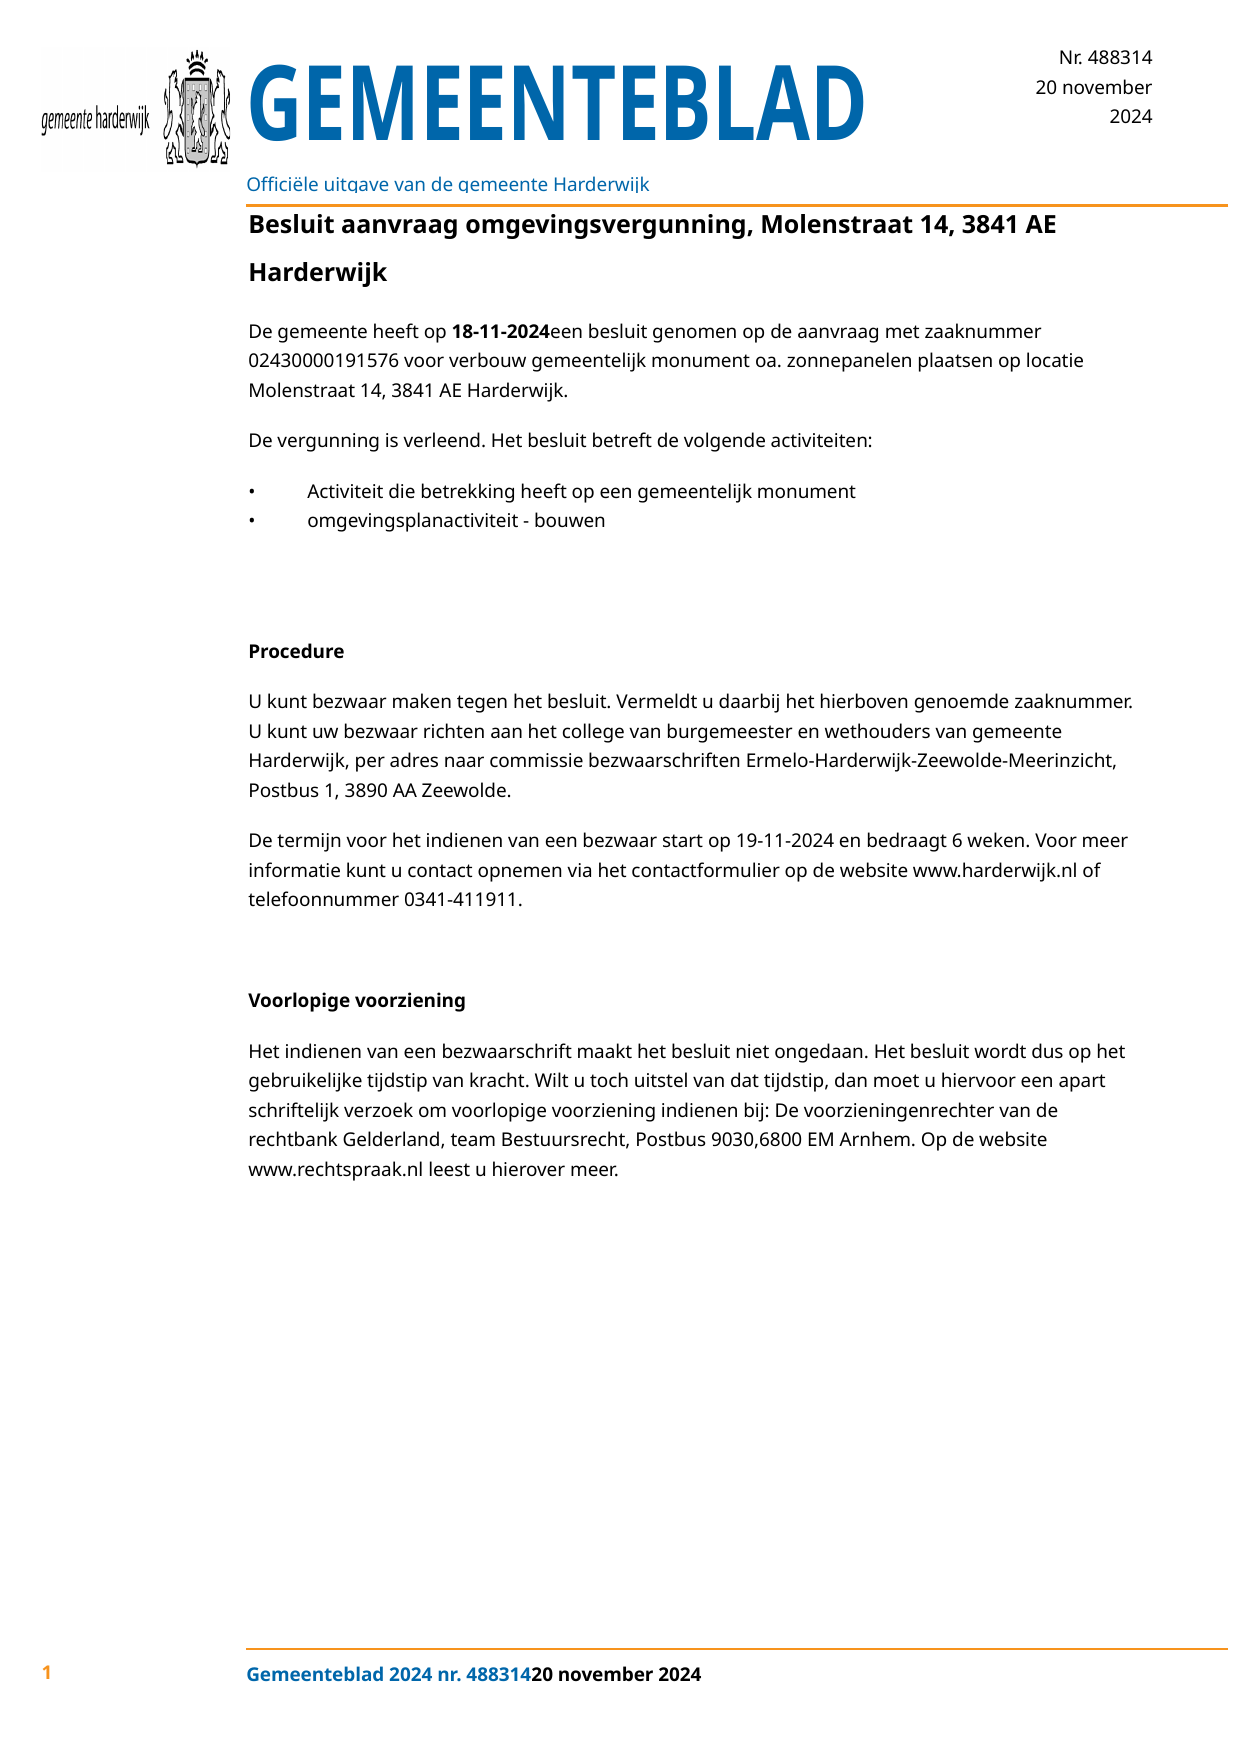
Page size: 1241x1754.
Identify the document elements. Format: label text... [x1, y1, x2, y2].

list Activiteit die betrekking heeft op een gemeentelijk monument [248, 478, 1152, 504]
text De termijn voor het indienen van een bezwaar start op 19-11-2024 en bedraagt 6 weken. Voor meer informatie kunt u contact opnemen via het contactformulier op de website www.harderwijk.nl of telefoonnummer 0341-411911. [248, 827, 1152, 912]
text Procedure [248, 638, 1152, 664]
picture [41, 47, 231, 172]
text De vergunning is verleend. Het besluit betreft de volgende activiteiten: [248, 427, 1152, 453]
text U kunt bezwaar maken tegen het besluit. Vermeldt u daarbij het hierboven genoemde zaaknummer. U kunt uw bezwaar richten aan het college van burgemeester en wethouders van gemeente Harderwijk, per adres naar commissie bezwaarschriften Ermelo-Harderwijk-Zeewolde-Meerinzicht, Postbus 1, 3890 AA Zeewolde. [248, 688, 1152, 803]
text Besluit aanvraag omgevingsvergunning, Molenstraat 14, 3841 AE Harderwijk [248, 207, 1152, 288]
list omgevingsplanactiviteit - bouwen [248, 507, 1152, 533]
text De gemeente heeft op 18-11-2024een besluit genomen op de aanvraag met zaaknummer 02430000191576 voor verbouw gemeentelijk monument oa. zonnepanelen plaatsen op locatie Molenstraat 14, 3841 AE Harderwijk. [248, 318, 1152, 403]
text Voorlopige voorziening [248, 987, 1152, 1013]
text Het indienen van een bezwaarschrift maakt het besluit niet ongedaan. Het besluit wordt dus op het gebruikelijke tijdstip van kracht. Wilt u toch uitstel van dat tijdstip, dan moet u hiervoor een apart schriftelijk verzoek om voorlopige voorziening indienen bij: De voorzieningenrechter van de rechtbank Gelderland, team Bestuursrecht, Postbus 9030,6800 EM Arnhem. Op de website www.rechtspraak.nl leest u hierover meer. [248, 1038, 1152, 1182]
